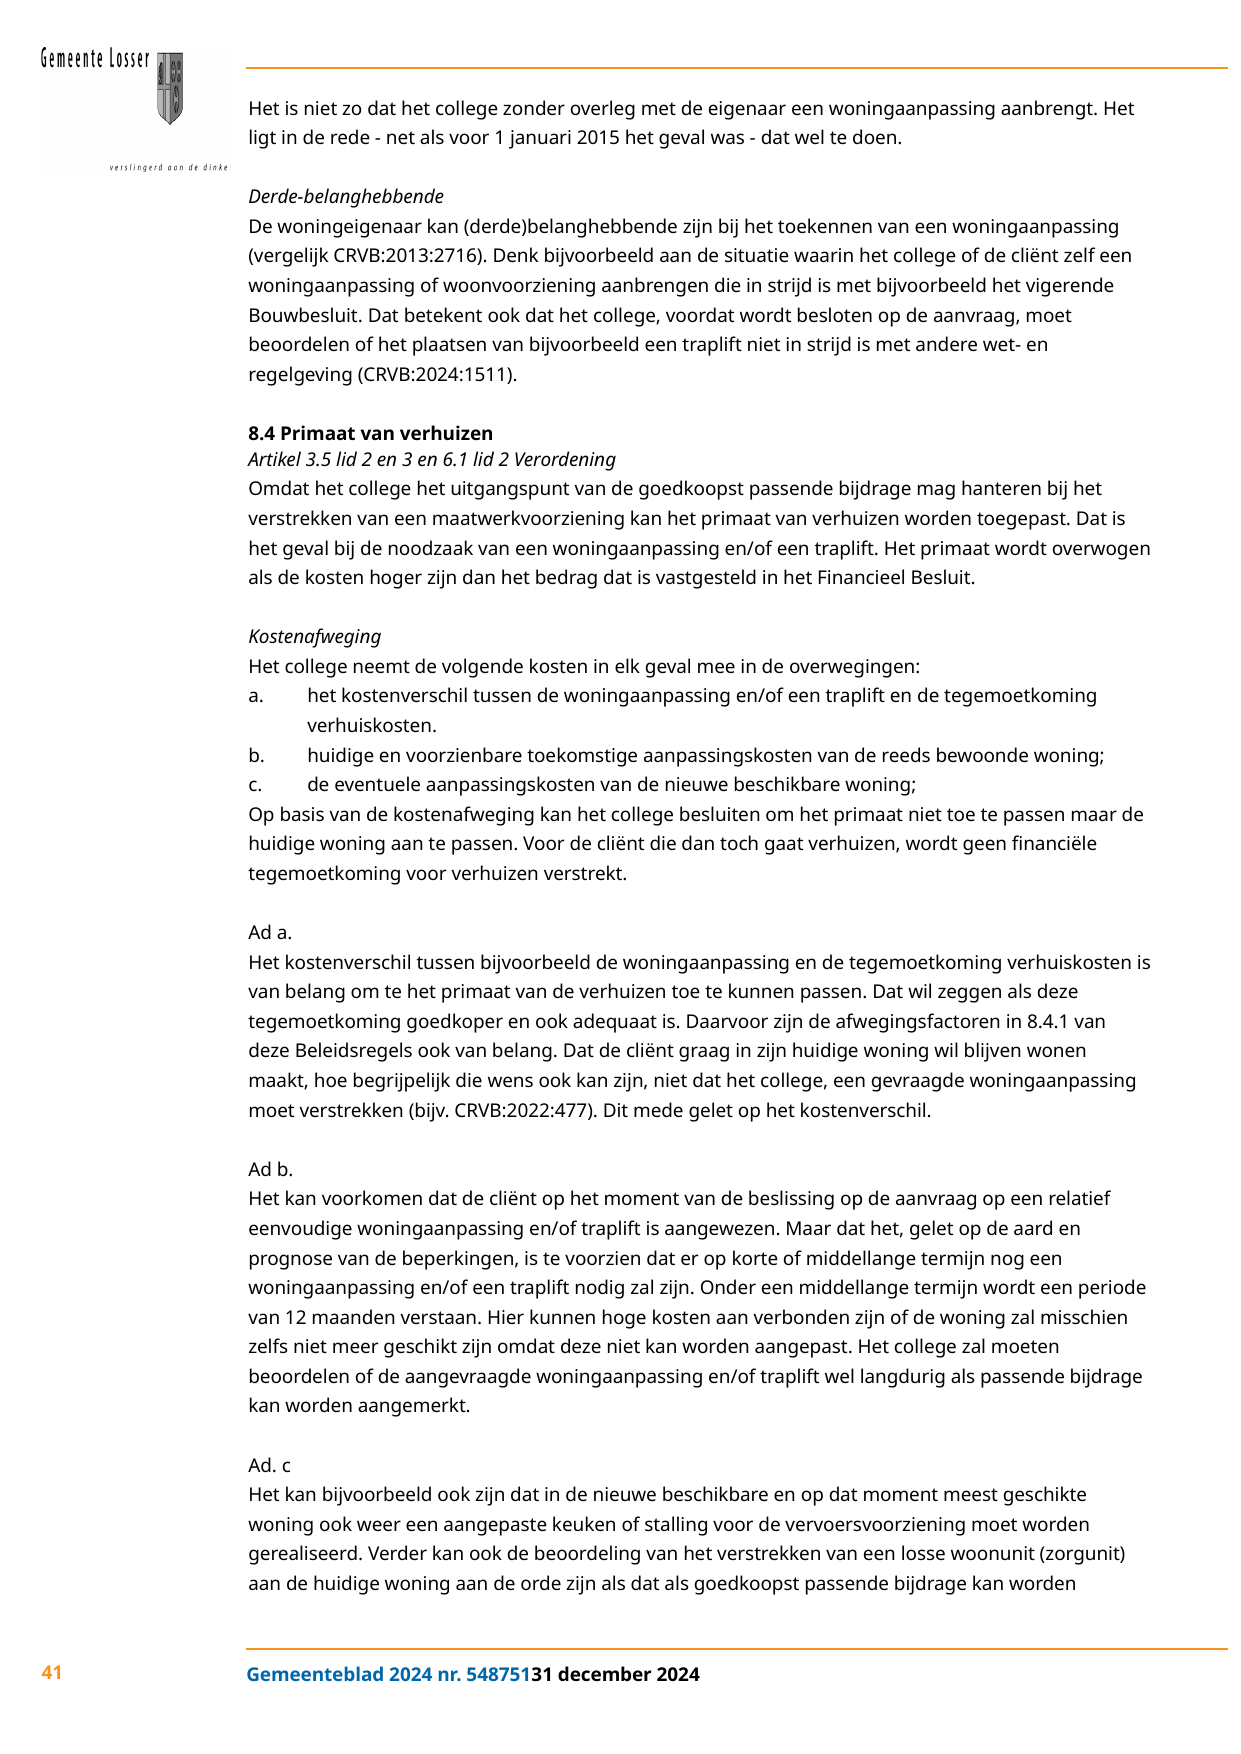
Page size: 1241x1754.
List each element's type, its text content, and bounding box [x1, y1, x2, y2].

text De woningeigenaar kan (derde)belanghebbende zijn bij het toekennen van een woningaanpassing (vergelijk CRVB:2013:2716). Denk bijvoorbeeld aan de situatie waarin het college of de cliënt zelf een woningaanpassing of woonvoorziening aanbrengen die in strijd is met bijvoorbeeld het vigerende Bouwbesluit. Dat betekent ook dat het college, voordat wordt besloten op de aanvraag, moet beoordelen of het plaatsen van bijvoorbeeld een traplift niet in strijd is met andere wet- en regelgeving (CRVB:2024:1511). [248, 213, 1152, 387]
picture [41, 47, 231, 172]
text Het kostenverschil tussen bijvoorbeeld de woningaanpassing en de tegemoetkoming verhuiskosten is van belang om te het primaat van de verhuizen toe te kunnen passen. Dat wil zeggen als deze tegemoetkoming goedkoper en ook adequaat is. Daarvoor zijn de afwegingsfactoren in 8.4.1 van deze Beleidsregels ook van belang. Dat de cliënt graag in zijn huidige woning wil blijven wonen maakt, hoe begrijpelijk die wens ook kan zijn, niet dat het college, een gevraagde woningaanpassing moet verstrekken (bijv. CRVB:2022:477). Dit mede gelet op het kostenverschil. [248, 949, 1152, 1122]
text Artikel 3.5 lid 2 en 3 en 6.1 lid 2 Verordening [248, 446, 1152, 472]
text Op basis van de kostenafweging kan het college besluiten om het primaat niet toe te passen maar de huidige woning aan te passen. Voor de cliënt die dan toch gaat verhuizen, wordt geen financiële tegemoetkoming voor verhuizen verstrekt. [248, 801, 1152, 886]
text Ad. c [248, 1452, 1152, 1477]
text Derde-belanghebbende [248, 183, 1152, 209]
text Het kan voorkomen dat de cliënt op het moment van de beslissing op de aanvraag op een relatief eenvoudige woningaanpassing en/of traplift is aangewezen. Maar dat het, gelet op de aard en prognose van de beperkingen, is te voorzien dat er op korte of middellange termijn nog een woningaanpassing en/of een traplift nodig zal zijn. Onder een middellange termijn wordt een periode van 12 maanden verstaan. Hier kunnen hoge kosten aan verbonden zijn of de woning zal misschien zelfs niet meer geschikt zijn omdat deze niet kan worden aangepast. Het college zal moeten beoordelen of de aangevraagde woningaanpassing en/of traplift wel langdurig als passende bijdrage kan worden aangemerkt. [248, 1186, 1152, 1418]
list de eventuele aanpassingskosten van de nieuwe beschikbare woning; [248, 771, 1152, 797]
list het kostenverschil tussen de woningaanpassing en/of een traplift en de tegemoetkoming verhuiskosten. [248, 683, 1152, 738]
text Ad b. [248, 1156, 1152, 1182]
text Het kan bijvoorbeeld ook zijn dat in de nieuwe beschikbare en op dat moment meest geschikte woning ook weer een aangepaste keuken of stalling voor de vervoersvoorziening moet worden gerealiseerd. Verder kan ook de beoordeling van het verstrekken van een losse woonunit (zorgunit) aan de huidige woning aan de orde zijn als dat als goedkoopst passende bijdrage kan worden [248, 1481, 1152, 1596]
text Omdat het college het uitgangspunt van de goedkoopst passende bijdrage mag hanteren bij het verstrekken van een maatwerkvoorziening kan het primaat van verhuizen worden toegepast. Dat is het geval bij de noodzaak van een woningaanpassing en/of een traplift. Het primaat wordt overwogen als de kosten hoger zijn dan het bedrag dat is vastgesteld in het Financieel Besluit. [248, 476, 1152, 590]
text Het college neemt de volgende kosten in elk geval mee in de overwegingen: [248, 653, 1152, 679]
text Ad a. [248, 919, 1152, 945]
text 8.4 Primaat van verhuizen [248, 420, 1152, 446]
text Kostenafweging [248, 623, 1152, 649]
text Het is niet zo dat het college zonder overleg met de eigenaar een woningaanpassing aanbrengt. Het ligt in de rede - net als voor 1 januari 2015 het geval was - dat wel te doen. [248, 95, 1152, 150]
list huidige en voorzienbare toekomstige aanpassingskosten van de reeds bewoonde woning; [248, 742, 1152, 767]
